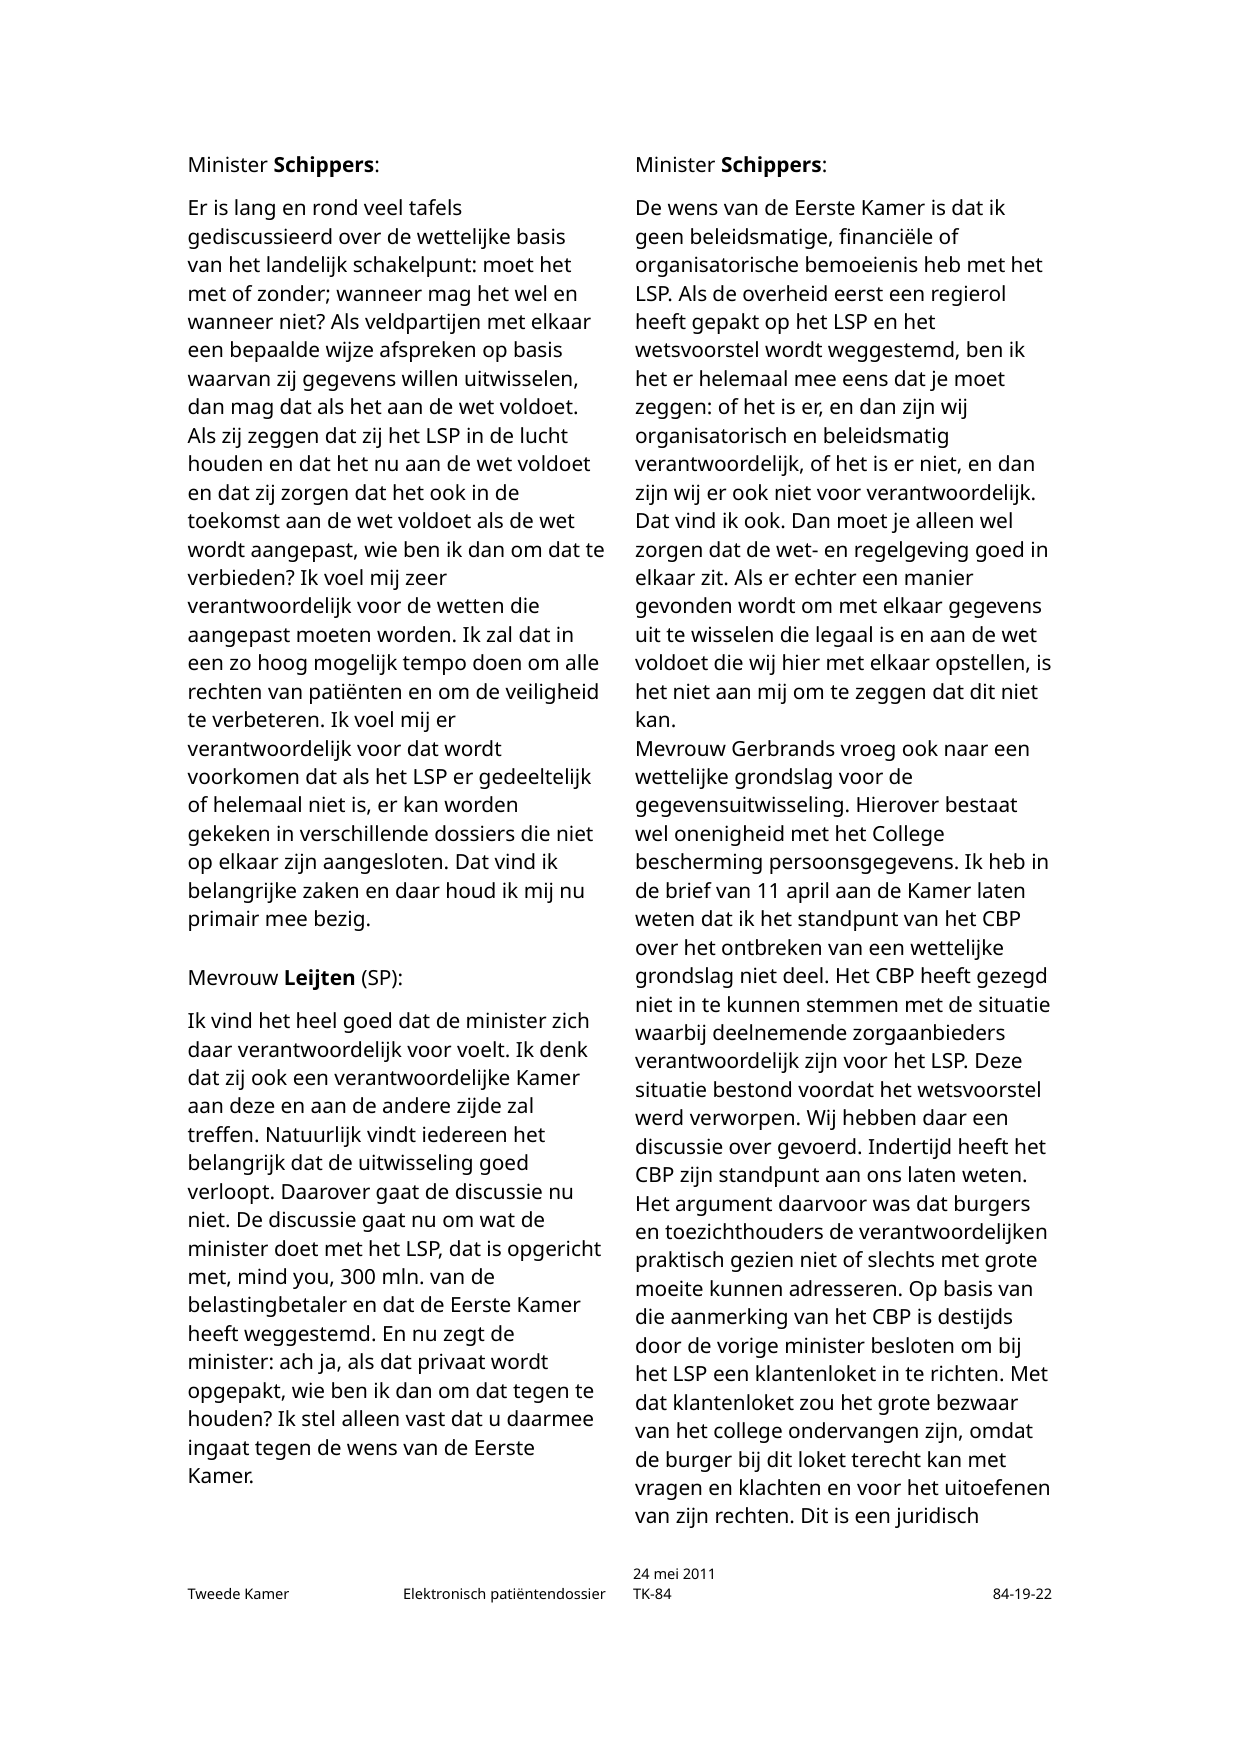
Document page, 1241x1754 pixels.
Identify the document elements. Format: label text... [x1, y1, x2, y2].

text Minister Schippers: [187, 150, 605, 178]
text Mevrouw Gerbrands vroeg ook naar een wettelijke grondslag voor de gegevensuitwisseling. Hierover bestaat wel onenigheid met het College bescherming persoonsgegevens. Ik heb in de brief van 11 april aan de Kamer laten weten dat ik het standpunt van het CBP over het ontbreken van een wettelijke grondslag niet deel. Het CBP heeft gezegd niet in te kunnen stemmen met de situatie waarbij deelnemende zorgaanbieders verantwoordelijk zijn voor het LSP. Deze situatie bestond voordat het wetsvoorstel werd verworpen. Wij hebben daar een discussie over gevoerd. Indertijd heeft het CBP zijn standpunt aan ons laten weten. Het argument daarvoor was dat burgers en toezichthouders de verantwoordelijken praktisch gezien niet of slechts met grote moeite kunnen adresseren. Op basis van die aanmerking van het CBP is destijds door de vorige minister besloten om bij het LSP een klantenloket in te richten. Met dat klantenloket zou het grote bezwaar van het college ondervangen zijn, omdat de burger bij dit loket terecht kan met vragen en klachten en voor het uitoefenen van zijn rechten. Dit is een juridisch [635, 734, 1053, 1530]
text Minister Schippers: [635, 150, 1053, 178]
text Ik vind het heel goed dat de minister zich daar verantwoordelijk voor voelt. Ik denk dat zij ook een verantwoordelijke Kamer aan deze en aan de andere zijde zal treffen. Natuurlijk vindt iedereen het belangrijk dat de uitwisseling goed verloopt. Daarover gaat de discussie nu niet. De discussie gaat nu om wat de minister doet met het LSP, dat is opgericht met, mind you, 300 mln. van de belastingbetaler en dat de Eerste Kamer heeft weggestemd. En nu zegt de minister: ach ja, als dat privaat wordt opgepakt, wie ben ik dan om dat tegen te houden? Ik stel alleen vast dat u daarmee ingaat tegen de wens van de Eerste Kamer. [187, 1006, 605, 1490]
text De wens van de Eerste Kamer is dat ik geen beleidsmatige, financiële of organisatorische bemoeienis heb met het LSP. Als de overheid eerst een regierol heeft gepakt op het LSP en het wetsvoorstel wordt weggestemd, ben ik het er helemaal mee eens dat je moet zeggen: of het is er, en dan zijn wij organisatorisch en beleidsmatig verantwoordelijk, of het is er niet, en dan zijn wij er ook niet voor verantwoordelijk. Dat vind ik ook. Dan moet je alleen wel zorgen dat de wet- en regelgeving goed in elkaar zit. Als er echter een manier gevonden wordt om met elkaar gegevens uit te wisselen die legaal is en aan de wet voldoet die wij hier met elkaar opstellen, is het niet aan mij om te zeggen dat dit niet kan. [635, 193, 1053, 734]
text Mevrouw Leijten (SP): [187, 963, 605, 991]
text Er is lang en rond veel tafels gediscussieerd over de wettelijke basis van het landelijk schakelpunt: moet het met of zonder; wanneer mag het wel en wanneer niet? Als veldpartijen met elkaar een bepaalde wijze afspreken op basis waarvan zij gegevens willen uitwisselen, dan mag dat als het aan de wet voldoet. Als zij zeggen dat zij het LSP in de lucht houden en dat het nu aan de wet voldoet en dat zij zorgen dat het ook in de toekomst aan de wet voldoet als de wet wordt aangepast, wie ben ik dan om dat te verbieden? Ik voel mij zeer verantwoordelijk voor de wetten die aangepast moeten worden. Ik zal dat in een zo hoog mogelijk tempo doen om alle rechten van patiënten en om de veiligheid te verbeteren. Ik voel mij er verantwoordelijk voor dat wordt voorkomen dat als het LSP er gedeeltelijk of helemaal niet is, er kan worden gekeken in verschillende dossiers die niet op elkaar zijn aangesloten. Dat vind ik belangrijke zaken en daar houd ik mij nu primair mee bezig. [187, 193, 605, 933]
